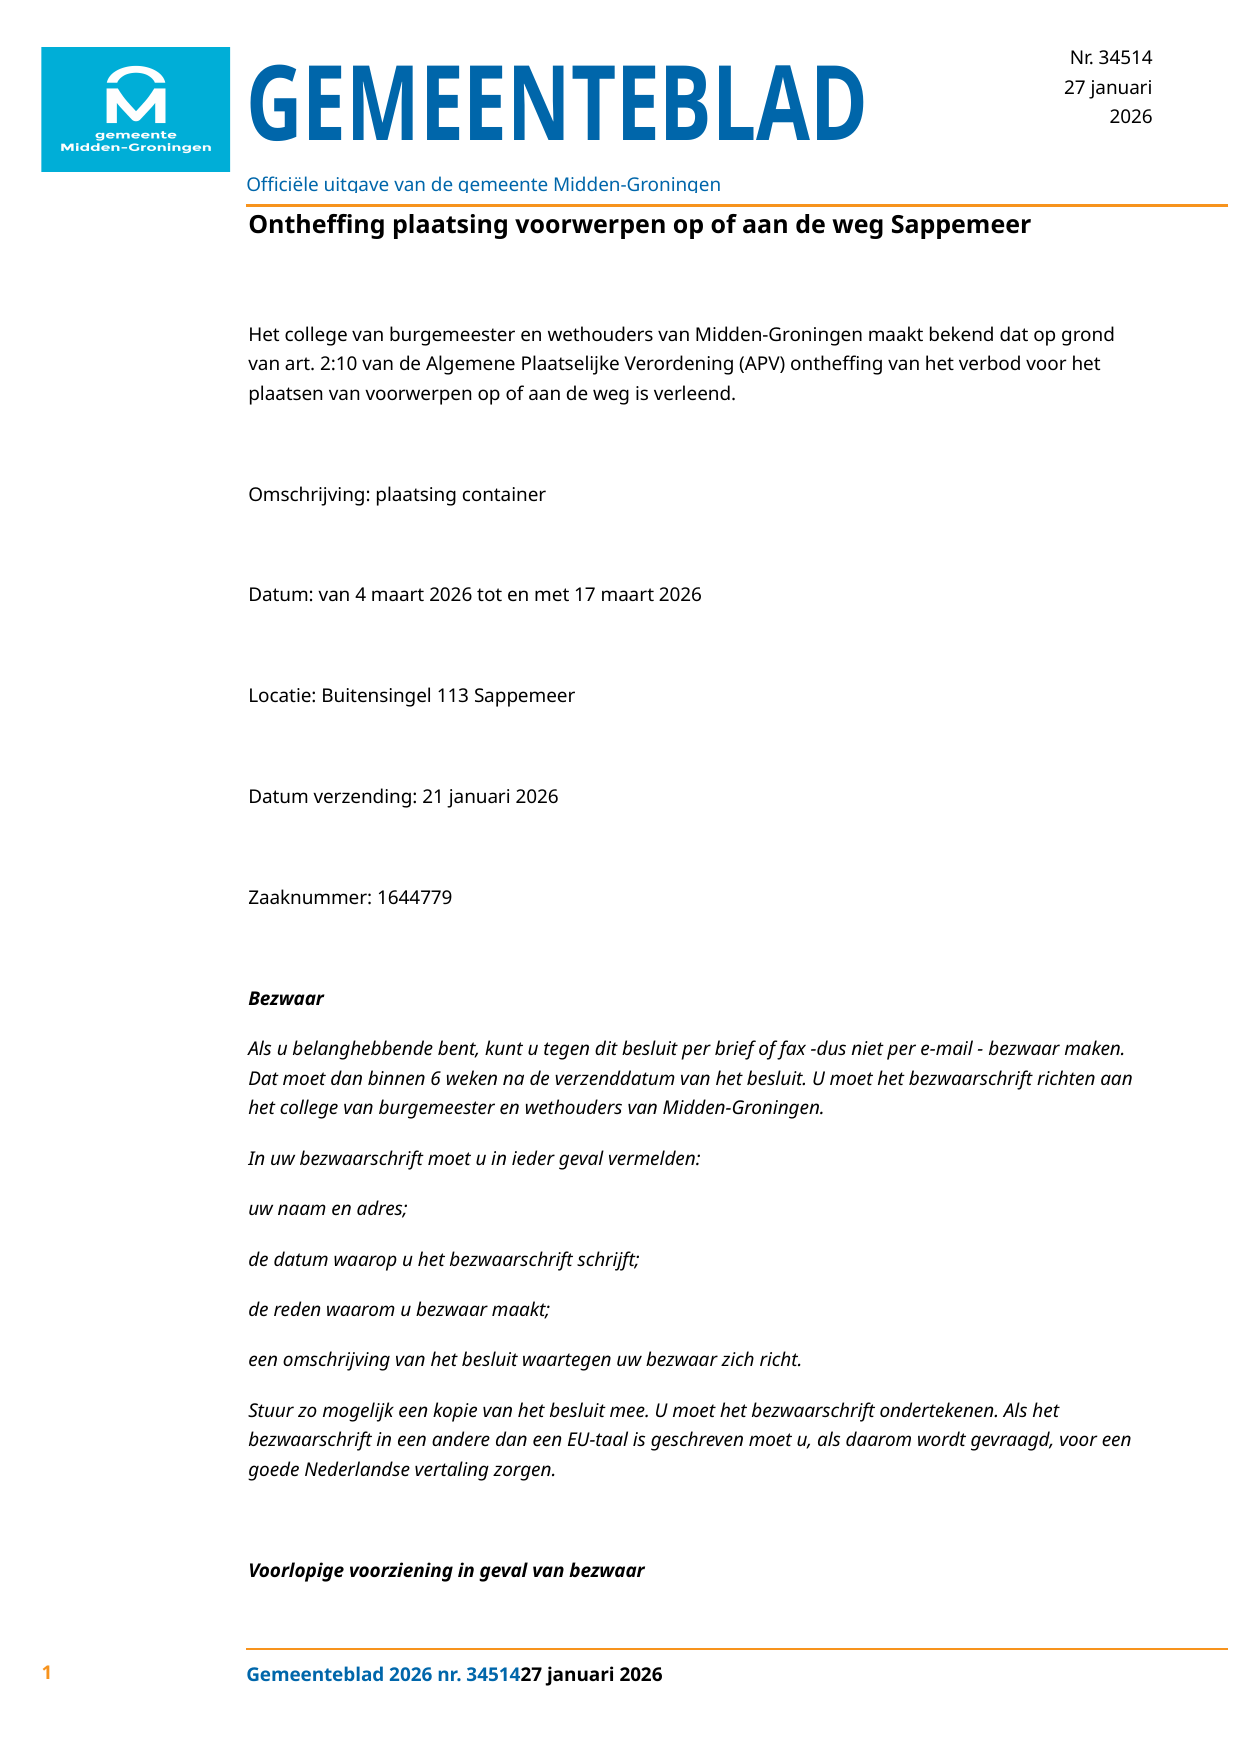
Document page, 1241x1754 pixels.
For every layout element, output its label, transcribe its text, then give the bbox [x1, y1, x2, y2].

text Zaaknummer: 1644779 [248, 884, 1152, 910]
text Locatie: Buitensingel 113 Sappemeer [248, 682, 1152, 708]
text Stuur zo mogelijk een kopie van het besluit mee. U moet het bezwaarschrift ondertekenen. Als het bezwaarschrift in een andere dan een EU-taal is geschreven moet u, als daarom wordt gevraagd, voor een goede Nederlandse vertaling zorgen. [248, 1397, 1152, 1482]
text In uw bezwaarschrift moet u in ieder geval vermelden: [248, 1145, 1152, 1171]
picture [184, 146, 190, 153]
text een omschrijving van het besluit waartegen uw bezwaar zich richt. [248, 1347, 1152, 1372]
text Als u belanghebbende bent, kunt u tegen dit besluit per brief of fax -dus niet per e-mail - bezwaar maken. Dat moet dan binnen 6 weken na de verzenddatum van het besluit. U moet het bezwaarschrift richten aan het college van burgemeester en wethouders van Midden-Groningen. [248, 1035, 1152, 1120]
text uw naam en adres; [248, 1195, 1152, 1221]
text Voorlopige voorziening in geval van bezwaar [248, 1557, 1152, 1583]
text de datum waarop u het bezwaarschrift schrijft; [248, 1246, 1152, 1271]
text Datum: van 4 maart 2026 tot en met 17 maart 2026 [248, 582, 1152, 607]
text de reden waarom u bezwaar maakt; [248, 1296, 1152, 1322]
text Het college van burgemeester en wethouders van Midden-Groningen maakt bekend dat op grond van art. 2:10 van de Algemene Plaatselijke Verordening (APV) ontheffing van het verbod voor het plaatsen van voorwerpen op of aan de weg is verleend. [248, 321, 1152, 406]
picture [107, 89, 165, 122]
picture [108, 66, 164, 82]
text Ontheffing plaatsing voorwerpen op of aan de weg Sappemeer [248, 207, 1152, 241]
text Bezwaar [248, 985, 1152, 1011]
text Omschrijving: plaatsing container [248, 481, 1152, 506]
text Datum verzending: 21 januari 2026 [248, 783, 1152, 809]
